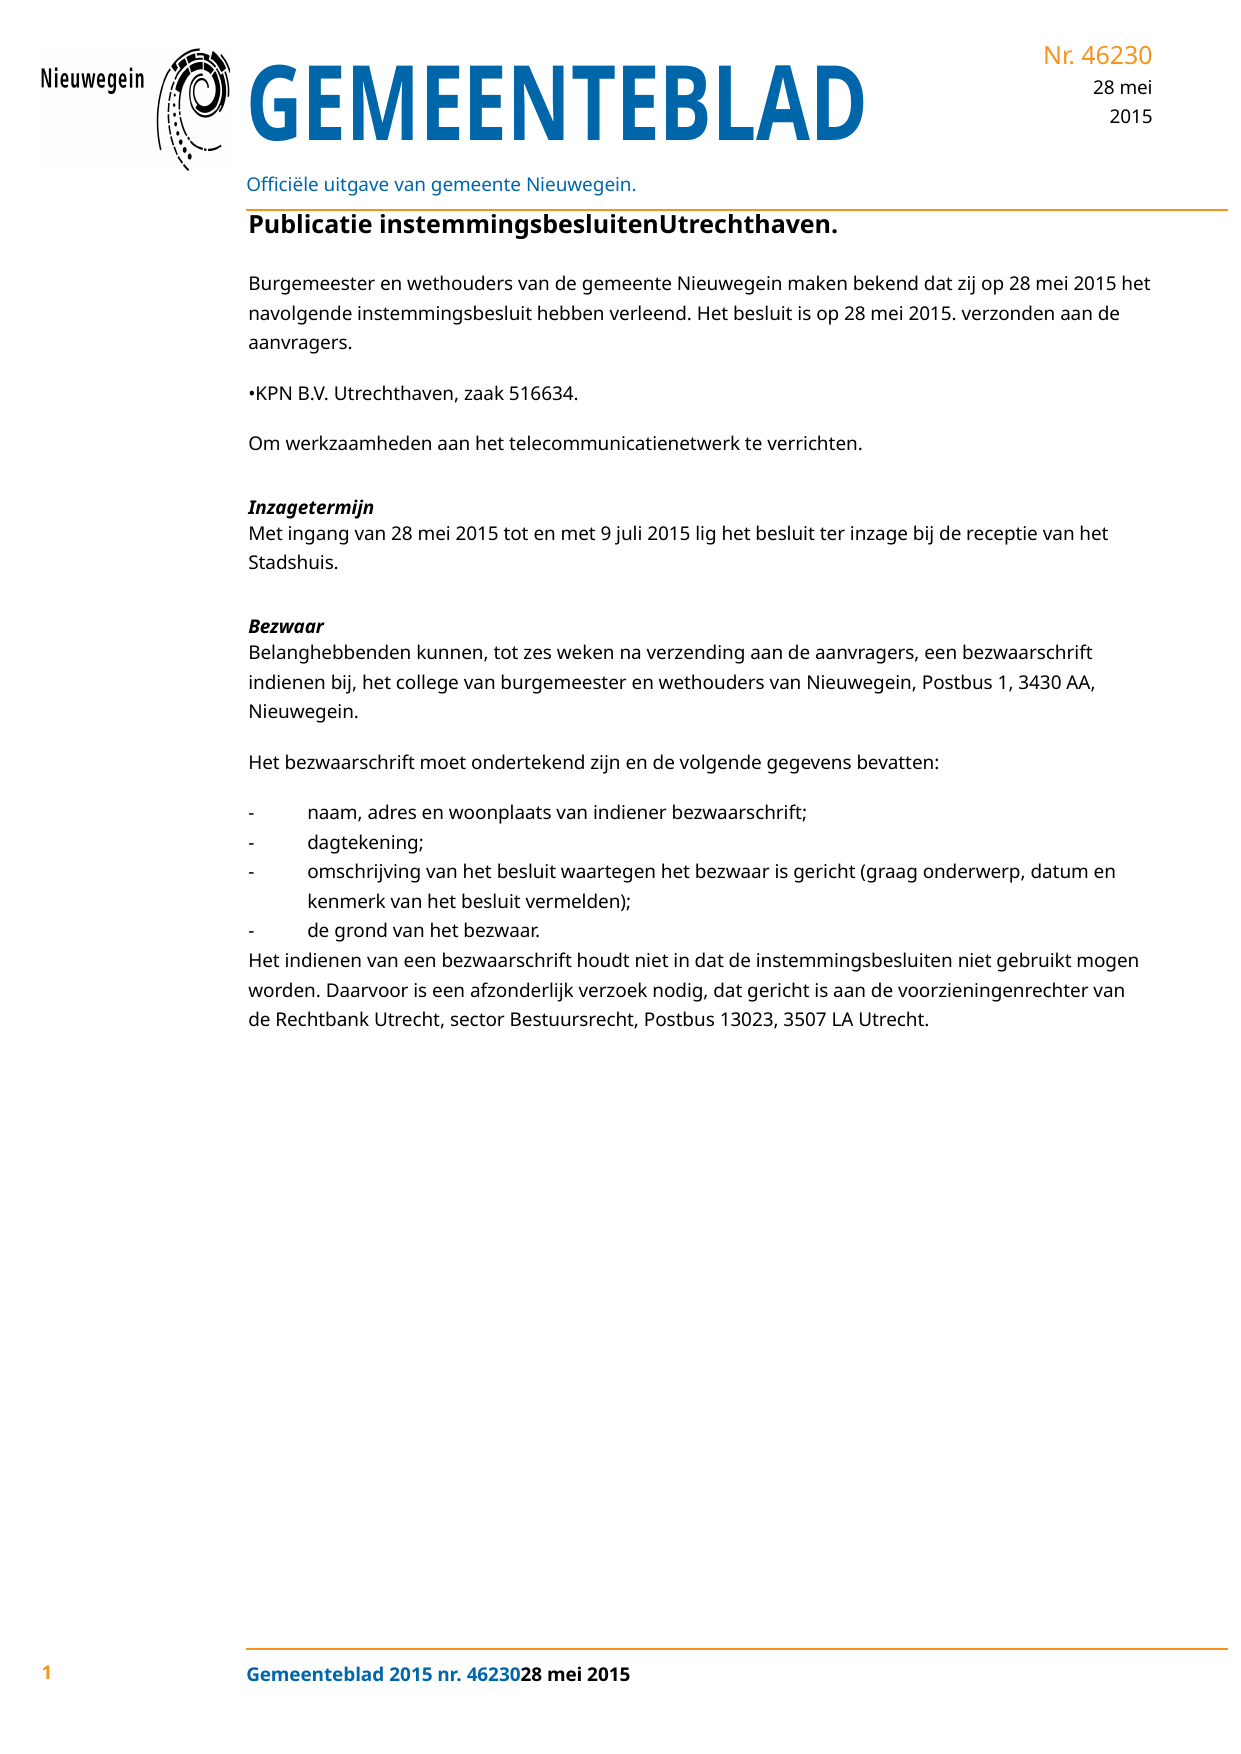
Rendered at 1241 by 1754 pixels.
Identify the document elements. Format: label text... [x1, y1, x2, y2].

text Om werkzaamheden aan het telecommunicatienetwerk te verrichten. [248, 430, 1152, 456]
text Belanghebbenden kunnen, tot zes weken na verzending aan de aanvragers, een bezwaarschrift indienen bij, het college van burgemeester en wethouders van Nieuwegein, Postbus 1, 3430 AA, Nieuwegein. [248, 639, 1152, 724]
text Het bezwaarschrift moet ondertekend zijn en de volgende gegevens bevatten: [248, 749, 1152, 774]
picture [41, 47, 231, 172]
text Burgemeester en wethouders van de gemeente Nieuwegein maken bekend dat zij op 28 mei 2015 het navolgende instemmingsbesluit hebben verleend. Het besluit is op 28 mei 2015. verzonden aan de aanvragers. [248, 270, 1152, 355]
text Met ingang van 28 mei 2015 tot en met 9 juli 2015 lig het besluit ter inzage bij de receptie van het Stadshuis. [248, 520, 1152, 575]
text Inzagetermijn [248, 494, 1152, 520]
text Het indienen van een bezwaarschrift houdt niet in dat de instemmingsbesluiten niet gebruikt mogen worden. Daarvoor is een afzonderlijk verzoek nodig, dat gericht is aan de voorzieningenrechter van de Rechtbank Utrecht, sector Bestuursrecht, Postbus 13023, 3507 LA Utrecht. [248, 947, 1152, 1032]
text Publicatie instemmingsbesluitenUtrechthaven. [248, 211, 1152, 241]
text Bezwaar [248, 613, 1152, 639]
text •KPN B.V. Utrechthaven, zaak 516634. [248, 380, 1152, 406]
list dagtekening; [248, 829, 1152, 854]
list omschrijving van het besluit waartegen het bezwaar is gericht (graag onderwerp, datum en kenmerk van het besluit vermelden); [248, 858, 1152, 914]
list de grond van het bezwaar. [248, 918, 1152, 943]
list naam, adres en woonplaats van indiener bezwaarschrift; [248, 799, 1152, 825]
